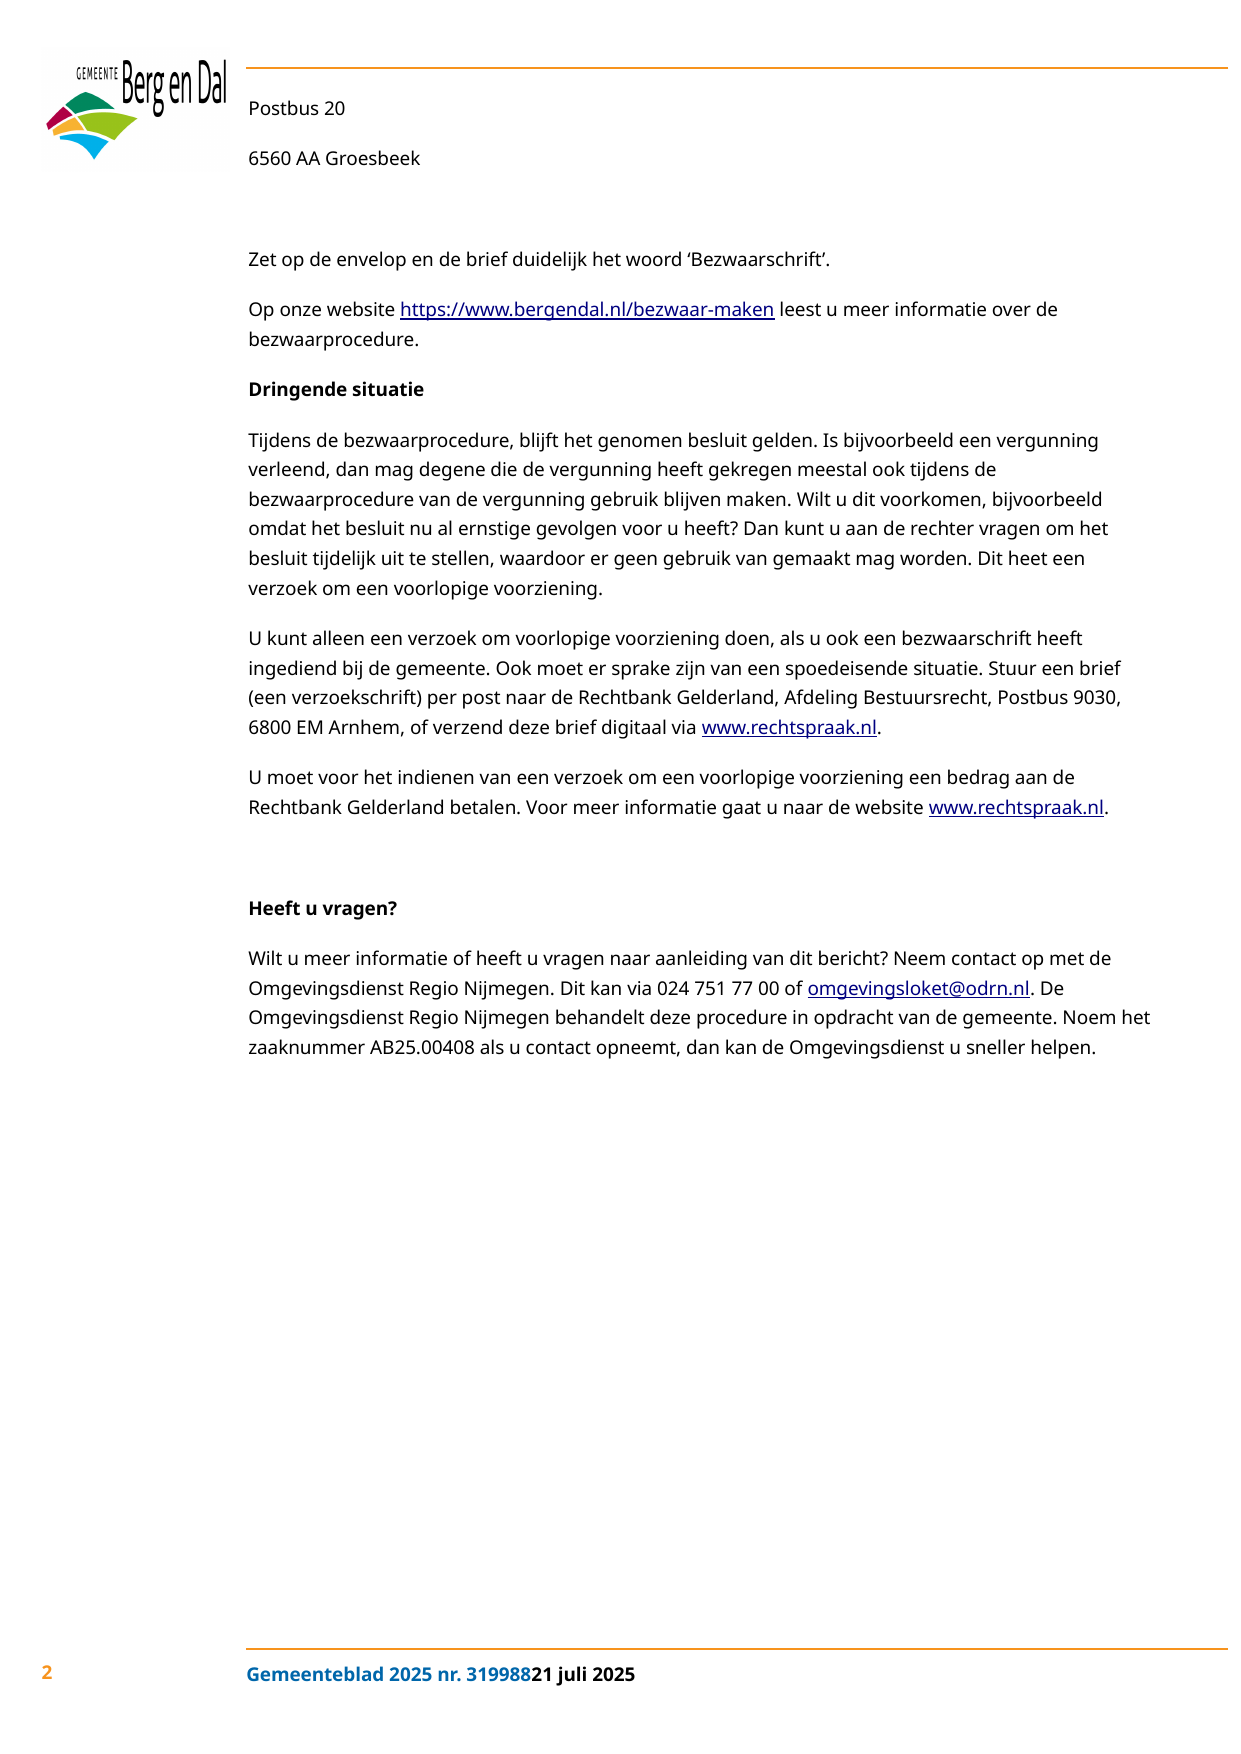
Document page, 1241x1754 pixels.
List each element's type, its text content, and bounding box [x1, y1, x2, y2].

text Heeft u vragen? [248, 895, 1152, 921]
text Op onze website https://www.bergendal.nl/bezwaar-maken leest u meer informatie over de bezwaarprocedure. [248, 296, 1152, 352]
text U moet voor het indienen van een verzoek om een voorlopige voorziening een bedrag aan de Rechtbank Gelderland betalen. Voor meer informatie gaat u naar de website www.rechtspraak.nl. [248, 764, 1152, 820]
text Tijdens de bezwaarprocedure, blijft het genomen besluit gelden. Is bijvoorbeeld een vergunning verleend, dan mag degene die de vergunning heeft gekregen meestal ook tijdens de bezwaarprocedure van de vergunning gebruik blijven maken. Wilt u dit voorkomen, bijvoorbeeld omdat het besluit nu al ernstige gevolgen voor u heeft? Dan kunt u aan de rechter vragen om het besluit tijdelijk uit te stellen, waardoor er geen gebruik van gemaakt mag worden. Dit heet een verzoek om een voorlopige voorziening. [248, 427, 1152, 601]
text Wilt u meer informatie of heeft u vragen naar aanleiding van dit bericht? Neem contact op met de Omgevingsdienst Regio Nijmegen. Dit kan via 024 751 77 00 of omgevingsloket@odrn.nl. De Omgevingsdienst Regio Nijmegen behandelt deze procedure in opdracht van de gemeente. Noem het zaaknummer AB25.00408 als u contact opneemt, dan kan de Omgevingsdienst u sneller helpen. [248, 945, 1152, 1060]
text Zet op de envelop en de brief duidelijk het woord ‘Bezwaarschrift’. [248, 246, 1152, 272]
text Dringende situatie [248, 376, 1152, 402]
text U kunt alleen een verzoek om voorlopige voorziening doen, als u ook een bezwaarschrift heeft ingediend bij de gemeente. Ook moet er sprake zijn van een spoedeisende situatie. Stuur een brief (een verzoekschrift) per post naar de Rechtbank Gelderland, Afdeling Bestuursrecht, Postbus 9030, 6800 EM Arnhem, of verzend deze brief digitaal via www.rechtspraak.nl. [248, 625, 1152, 740]
text Postbus 20 [248, 95, 1152, 121]
picture [41, 47, 231, 172]
text 6560 AA Groesbeek [248, 145, 1152, 171]
